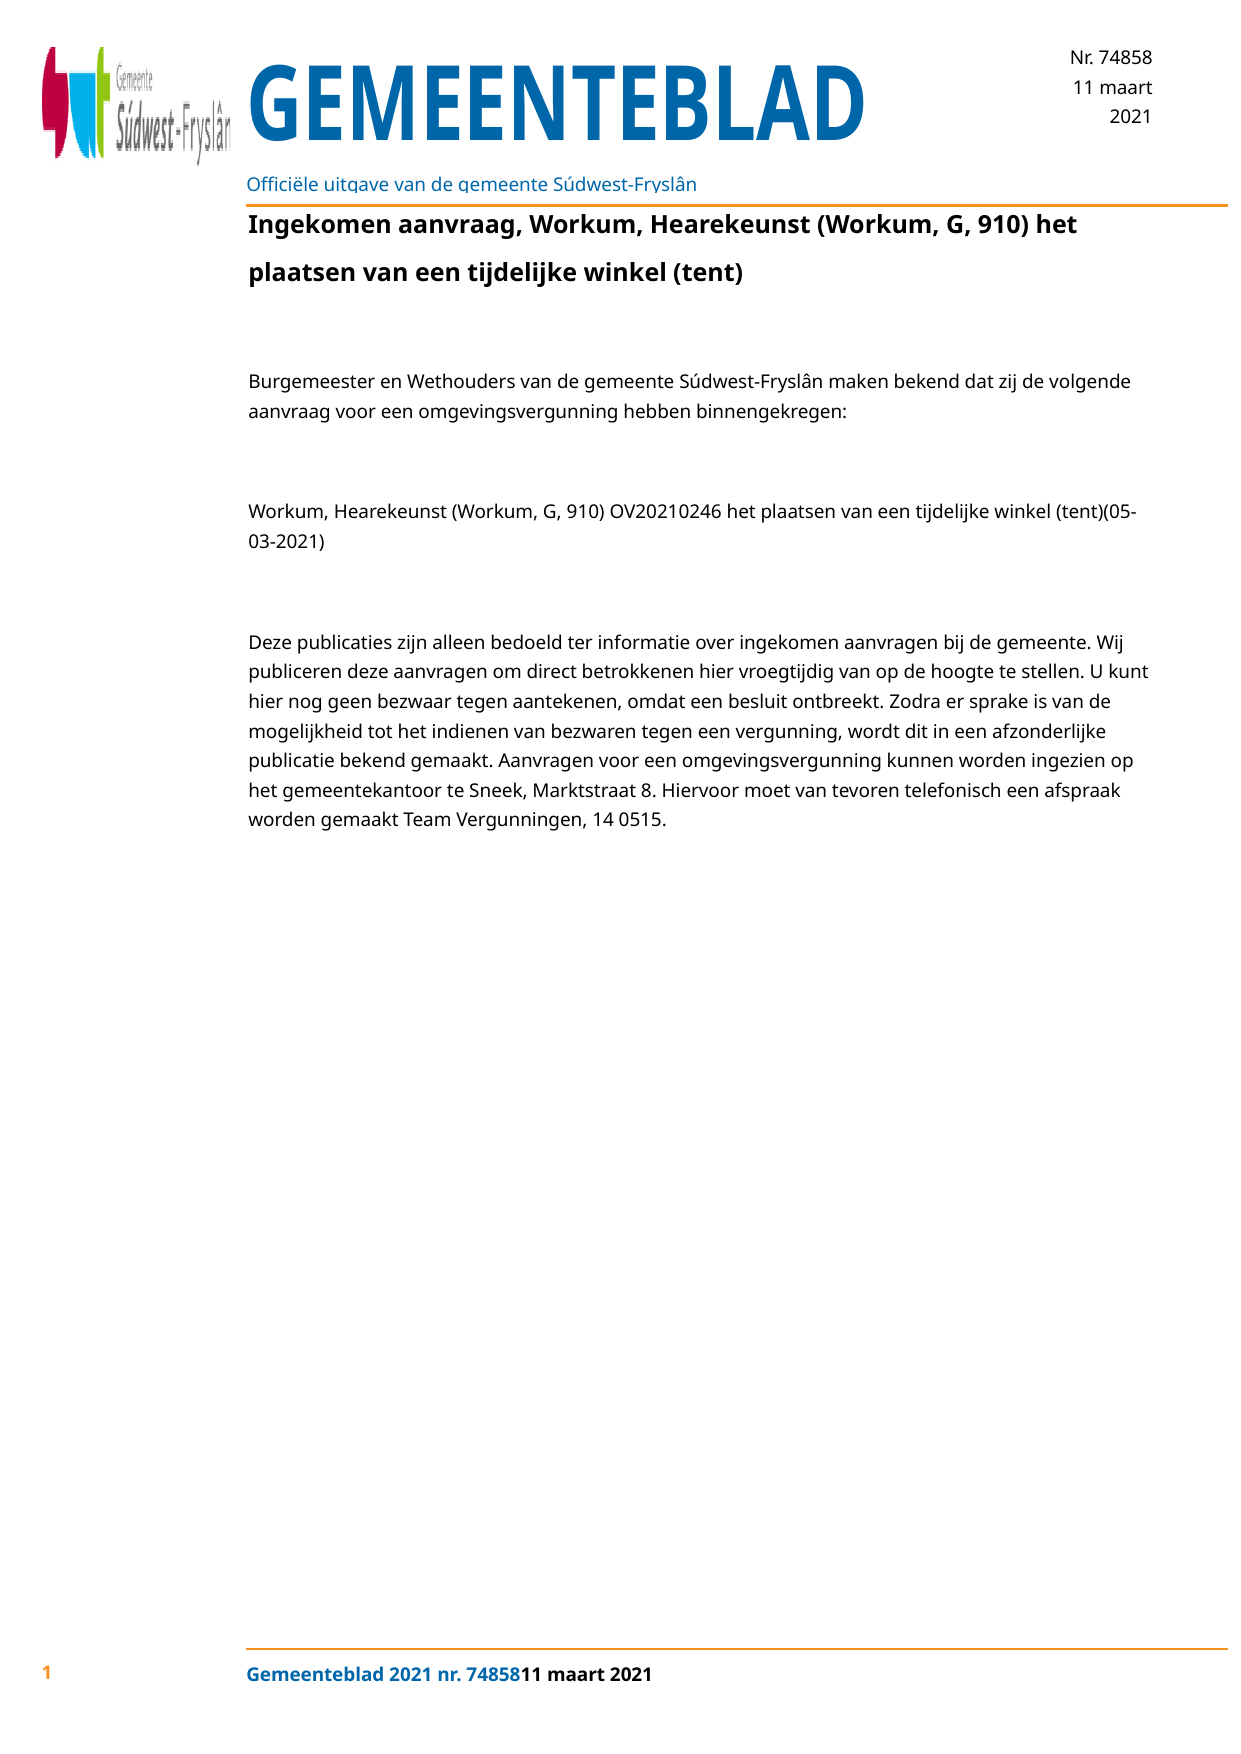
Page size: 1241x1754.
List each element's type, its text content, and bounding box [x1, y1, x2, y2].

text Ingekomen aanvraag, Workum, Hearekeunst (Workum, G, 910) het plaatsen van een tijdelijke winkel (tent) [248, 207, 1152, 288]
text Deze publicaties zijn alleen bedoeld ter informatie over ingekomen aanvragen bij de gemeente. Wij publiceren deze aanvragen om direct betrokkenen hier vroegtijdig van op de hoogte te stellen. U kunt hier nog geen bezwaar tegen aantekenen, omdat een besluit ontbreekt. Zodra er sprake is van de mogelijkheid tot het indienen van bezwaren tegen een vergunning, wordt dit in een afzonderlijke publicatie bekend gemaakt. Aanvragen voor een omgevingsvergunning kunnen worden ingezien op het gemeentekantoor te Sneek, Marktstraat 8. Hiervoor moet van tevoren telefonisch een afspraak worden gemaakt Team Vergunningen, 14 0515. [248, 629, 1152, 832]
text Burgemeester en Wethouders van de gemeente Súdwest-Fryslân maken bekend dat zij de volgende aanvraag voor een omgevingsvergunning hebben binnengekregen: [248, 368, 1152, 424]
picture [41, 47, 231, 172]
text Workum, Hearekeunst (Workum, G, 910) OV20210246 het plaatsen van een tijdelijke winkel (tent)(05-03-2021) [248, 499, 1152, 554]
